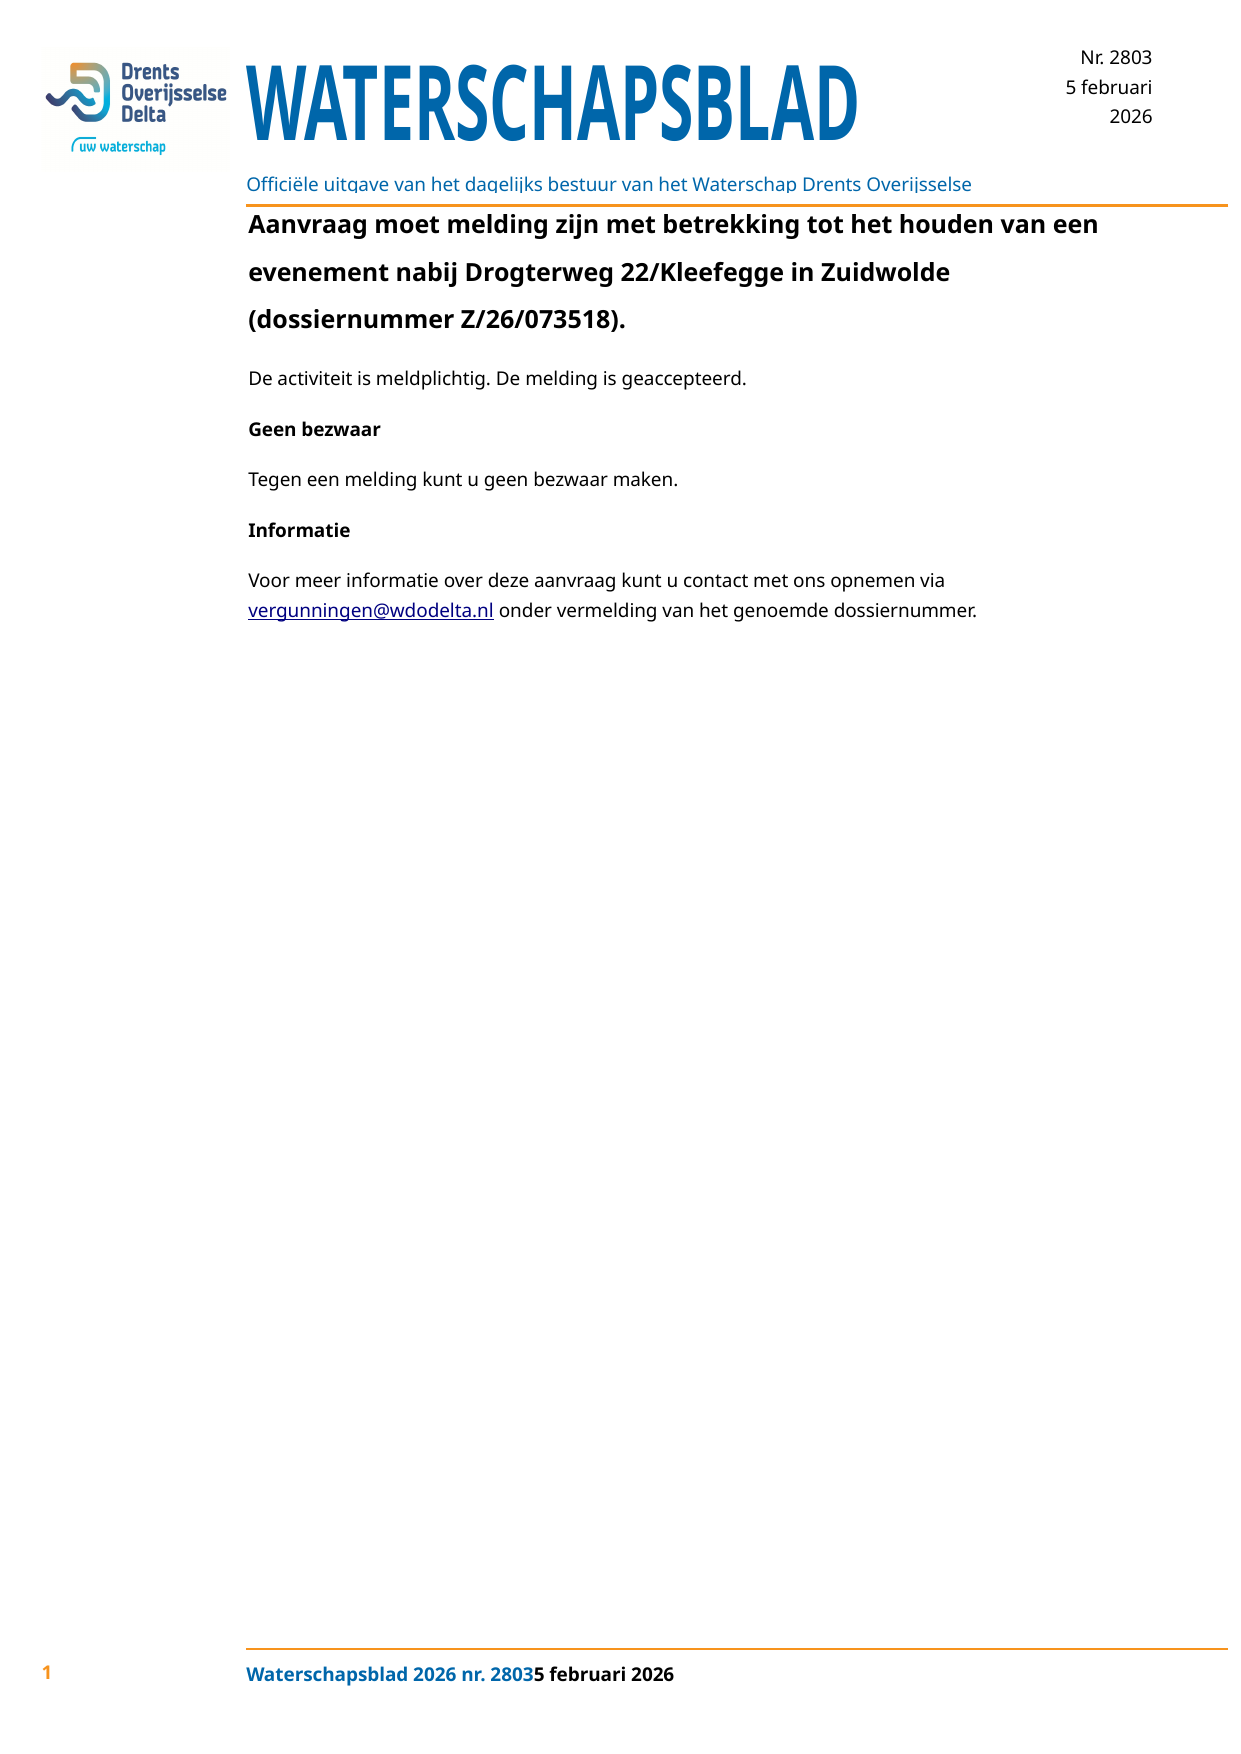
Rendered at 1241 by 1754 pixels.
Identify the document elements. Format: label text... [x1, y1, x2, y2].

text Voor meer informatie over deze aanvraag kunt u contact met ons opnemen via vergunningen@wdodelta.nl onder vermelding van het genoemde dossiernummer. [248, 567, 1152, 622]
text De activiteit is meldplichtig. De melding is geaccepteerd. [248, 366, 1152, 391]
text Aanvraag moet melding zijn met betrekking tot het houden van een evenement nabij Drogterweg 22/Kleefegge in Zuidwolde (dossiernummer Z/26/073518). [248, 207, 1152, 336]
text Tegen een melding kunt u geen bezwaar maken. [248, 466, 1152, 492]
text Informatie [248, 517, 1152, 542]
picture [41, 47, 231, 172]
text Geen bezwaar [248, 416, 1152, 442]
